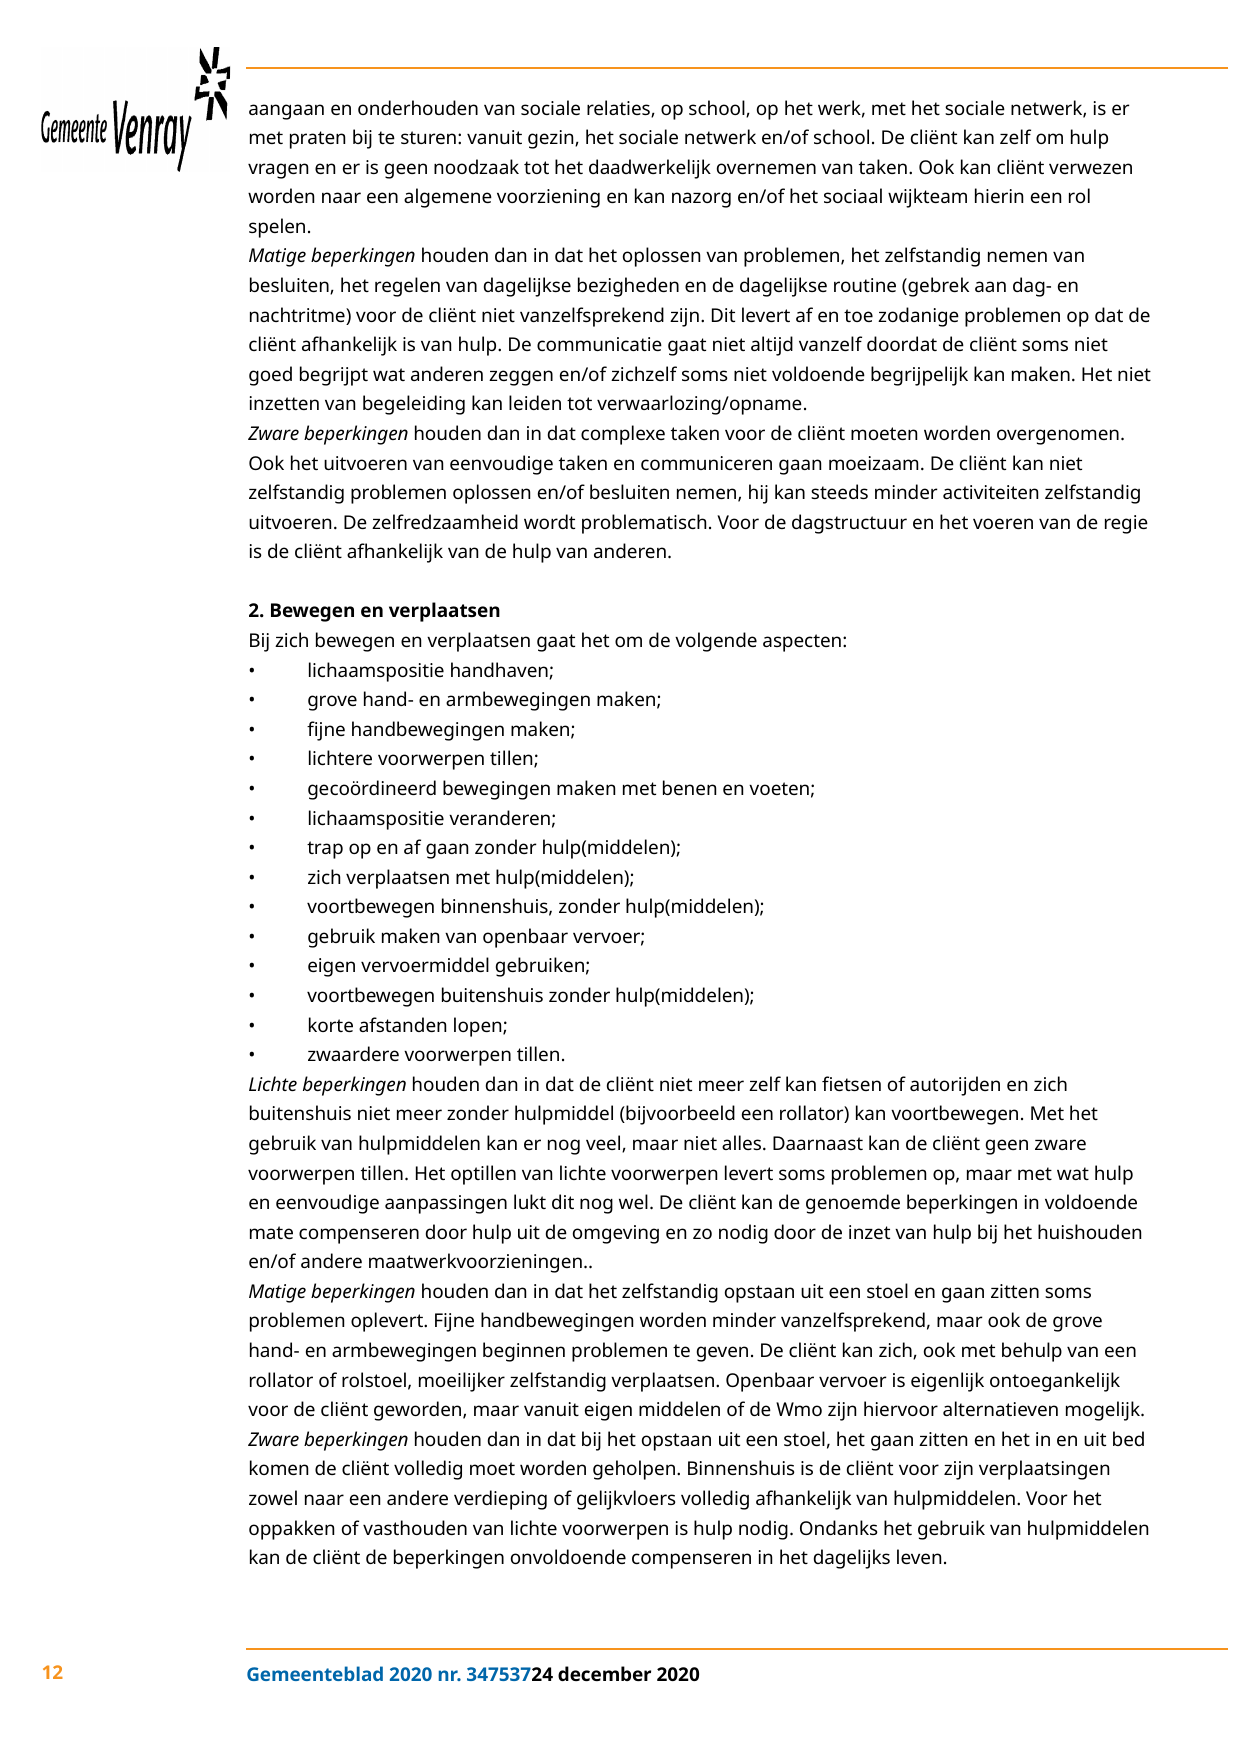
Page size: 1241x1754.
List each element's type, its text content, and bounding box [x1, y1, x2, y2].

list zich verplaatsen met hulp(middelen); [248, 864, 1152, 890]
list korte afstanden lopen; [248, 1012, 1152, 1038]
text Zware beperkingen houden dan in dat complexe taken voor de cliënt moeten worden overgenomen. Ook het uitvoeren van eenvoudige taken en communiceren gaan moeizaam. De cliënt kan niet zelfstandig problemen oplossen en/of besluiten nemen, hij kan steeds minder activiteiten zelfstandig uitvoeren. De zelfredzaamheid wordt problematisch. Voor de dagstructuur en het voeren van de regie is de cliënt afhankelijk van de hulp van anderen. [248, 420, 1152, 564]
list lichaamspositie handhaven; [248, 657, 1152, 683]
list eigen vervoermiddel gebruiken; [248, 953, 1152, 978]
text Lichte beperkingen houden dan in dat de cliënt niet meer zelf kan fietsen of autorijden en zich buitenshuis niet meer zonder hulpmiddel (bijvoorbeeld een rollator) kan voortbewegen. Met het gebruik van hulpmiddelen kan er nog veel, maar niet alles. Daarnaast kan de cliënt geen zware voorwerpen tillen. Het optillen van lichte voorwerpen levert soms problemen op, maar met wat hulp en eenvoudige aanpassingen lukt dit nog wel. De cliënt kan de genoemde beperkingen in voldoende mate compenseren door hulp uit de omgeving en zo nodig door de inzet van hulp bij het huishouden en/of andere maatwerkvoorzieningen.. [248, 1071, 1152, 1274]
list gecoördineerd bewegingen maken met benen en voeten; [248, 775, 1152, 801]
list lichaamspositie veranderen; [248, 805, 1152, 831]
list gebruik maken van openbaar vervoer; [248, 923, 1152, 949]
list zwaardere voorwerpen tillen. [248, 1041, 1152, 1067]
list lichtere voorwerpen tillen; [248, 746, 1152, 771]
text 2. Bewegen en verplaatsen [248, 598, 1152, 623]
list fijne handbewegingen maken; [248, 716, 1152, 742]
list voortbewegen binnenshuis, zonder hulp(middelen); [248, 893, 1152, 919]
text Bij zich bewegen en verplaatsen gaat het om de volgende aspecten: [248, 627, 1152, 653]
text Matige beperkingen houden dan in dat het oplossen van problemen, het zelfstandig nemen van besluiten, het regelen van dagelijkse bezigheden en de dagelijkse routine (gebrek aan dag- en nachtritme) voor de cliënt niet vanzelfsprekend zijn. Dit levert af en toe zodanige problemen op dat de cliënt afhankelijk is van hulp. De communicatie gaat niet altijd vanzelf doordat de cliënt soms niet goed begrijpt wat anderen zeggen en/of zichzelf soms niet voldoende begrijpelijk kan maken. Het niet inzetten van begeleiding kan leiden tot verwaarlozing/opname. [248, 243, 1152, 416]
list voortbewegen buitenshuis zonder hulp(middelen); [248, 982, 1152, 1008]
text aangaan en onderhouden van sociale relaties, op school, op het werk, met het sociale netwerk, is er met praten bij te sturen: vanuit gezin, het sociale netwerk en/of school. De cliënt kan zelf om hulp vragen en er is geen noodzaak tot het daadwerkelijk overnemen van taken. Ook kan cliënt verwezen worden naar een algemene voorziening en kan nazorg en/of het sociaal wijkteam hierin een rol spelen. [248, 95, 1152, 239]
list trap op en af gaan zonder hulp(middelen); [248, 834, 1152, 860]
text Zware beperkingen houden dan in dat bij het opstaan uit een stoel, het gaan zitten en het in en uit bed komen de cliënt volledig moet worden geholpen. Binnenshuis is de cliënt voor zijn verplaatsingen zowel naar een andere verdieping of gelijkvloers volledig afhankelijk van hulpmiddelen. Voor het oppakken of vasthouden van lichte voorwerpen is hulp nodig. Ondanks het gebruik van hulpmiddelen kan de cliënt de beperkingen onvoldoende compenseren in het dagelijks leven. [248, 1426, 1152, 1570]
text Matige beperkingen houden dan in dat het zelfstandig opstaan uit een stoel en gaan zitten soms problemen oplevert. Fijne handbewegingen worden minder vanzelfsprekend, maar ook de grove hand- en armbewegingen beginnen problemen te geven. De cliënt kan zich, ook met behulp van een rollator of rolstoel, moeilijker zelfstandig verplaatsen. Openbaar vervoer is eigenlijk ontoegankelijk voor de cliënt geworden, maar vanuit eigen middelen of de Wmo zijn hiervoor alternatieven mogelijk. [248, 1278, 1152, 1422]
list grove hand- en armbewegingen maken; [248, 686, 1152, 712]
picture [41, 47, 231, 172]
